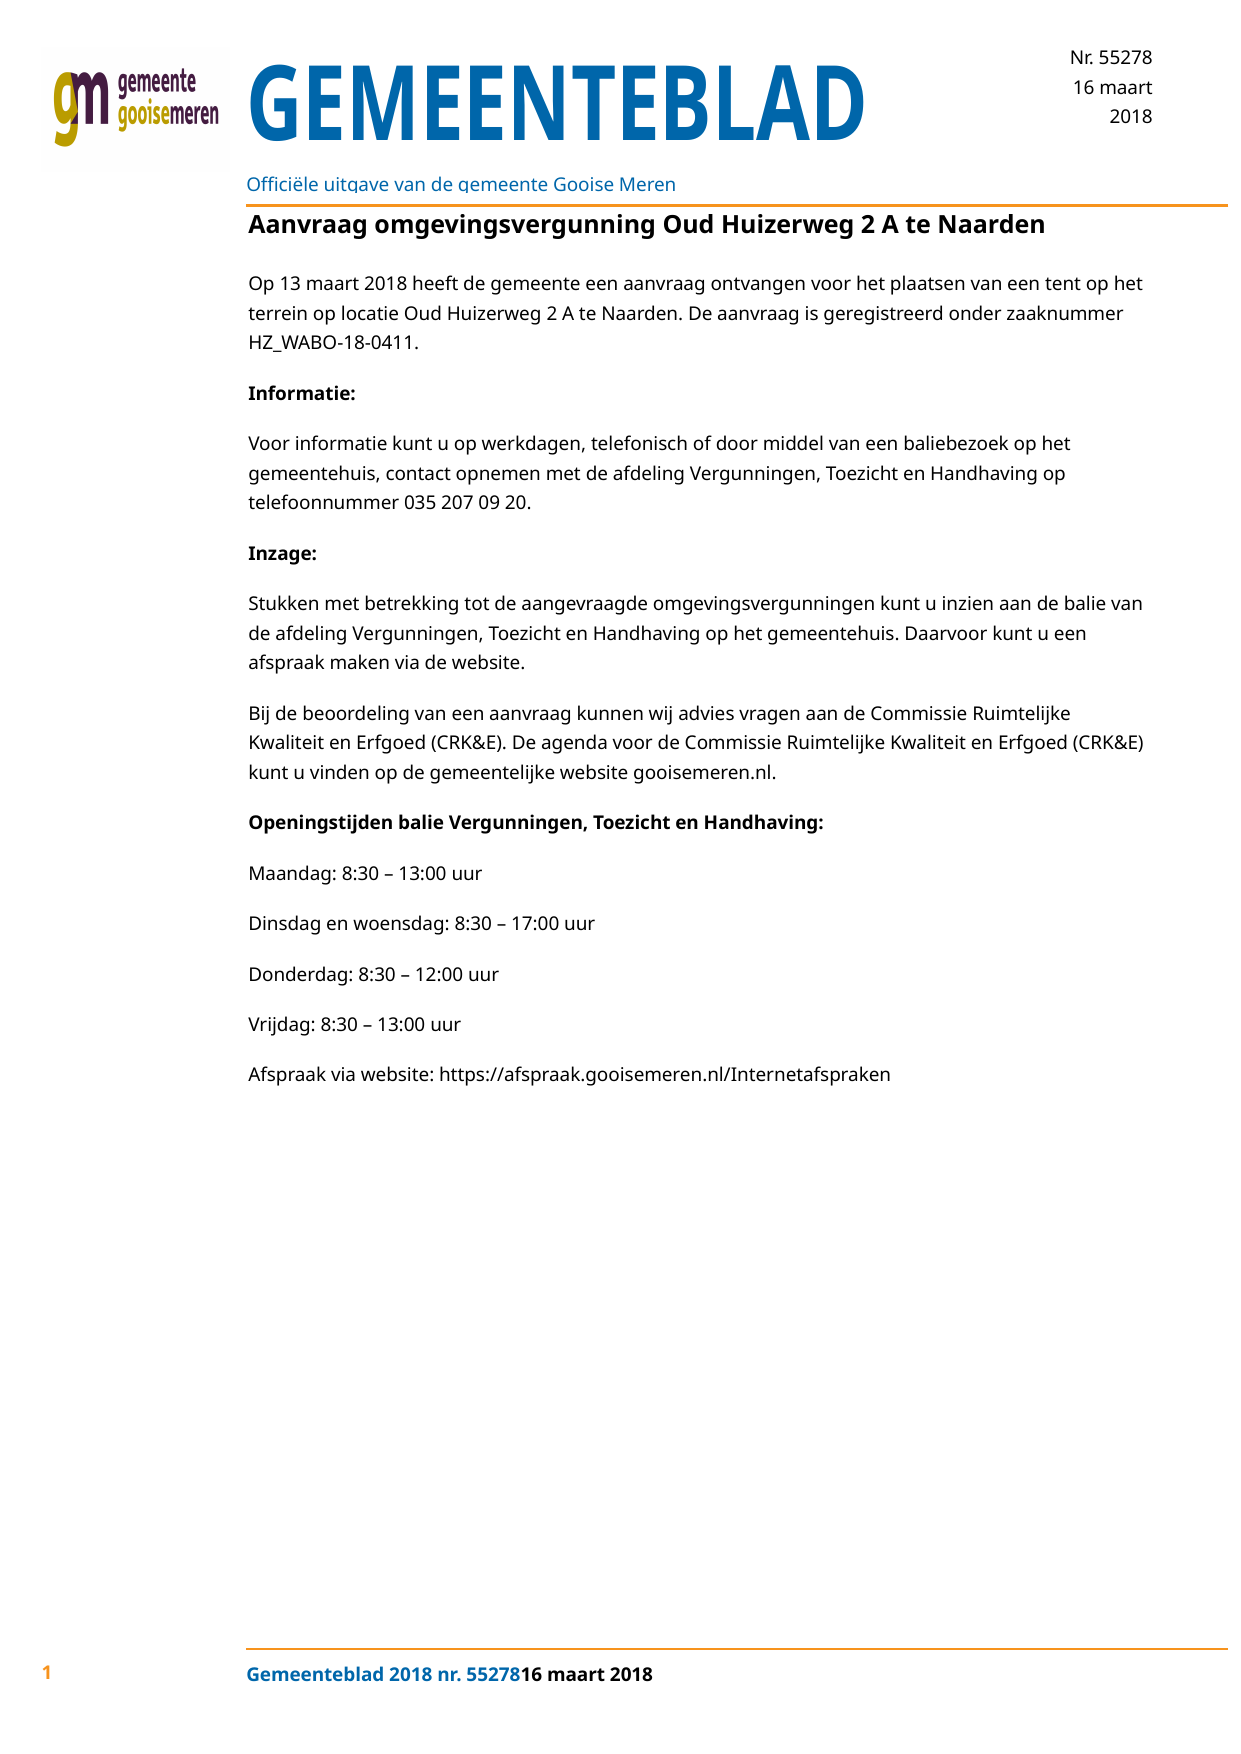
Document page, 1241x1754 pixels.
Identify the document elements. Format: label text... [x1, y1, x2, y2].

text Stukken met betrekking tot de aangevraagde omgevingsvergunningen kunt u inzien aan de balie van de afdeling Vergunningen, Toezicht en Handhaving op het gemeentehuis. Daarvoor kunt u een afspraak maken via de website. [248, 590, 1152, 675]
text Op 13 maart 2018 heeft de gemeente een aanvraag ontvangen voor het plaatsen van een tent op het terrein op locatie Oud Huizerweg 2 A te Naarden. De aanvraag is geregistreerd onder zaaknummer HZ_WABO-18-0411. [248, 270, 1152, 355]
text Maandag: 8:30 – 13:00 uur [248, 860, 1152, 886]
text Vrijdag: 8:30 – 13:00 uur [248, 1011, 1152, 1037]
text Voor informatie kunt u op werkdagen, telefonisch of door middel van een baliebezoek op het gemeentehuis, contact opnemen met de afdeling Vergunningen, Toezicht en Handhaving op telefoonnummer 035 207 09 20. [248, 430, 1152, 515]
text Bij de beoordeling van een aanvraag kunnen wij advies vragen aan de Commissie Ruimtelijke Kwaliteit en Erfgoed (CRK&E). De agenda voor de Commissie Ruimtelijke Kwaliteit en Erfgoed (CRK&E) kunt u vinden op de gemeentelijke website gooisemeren.nl. [248, 700, 1152, 785]
text Aanvraag omgevingsvergunning Oud Huizerweg 2 A te Naarden [248, 207, 1152, 241]
picture [41, 47, 231, 172]
text Openingstijden balie Vergunningen, Toezicht en Handhaving: [248, 809, 1152, 835]
text Inzage: [248, 540, 1152, 566]
text Donderdag: 8:30 – 12:00 uur [248, 961, 1152, 986]
text Informatie: [248, 380, 1152, 406]
text Afspraak via website: https://afspraak.gooisemeren.nl/Internetafspraken [248, 1062, 1152, 1087]
text Dinsdag en woensdag: 8:30 – 17:00 uur [248, 910, 1152, 936]
